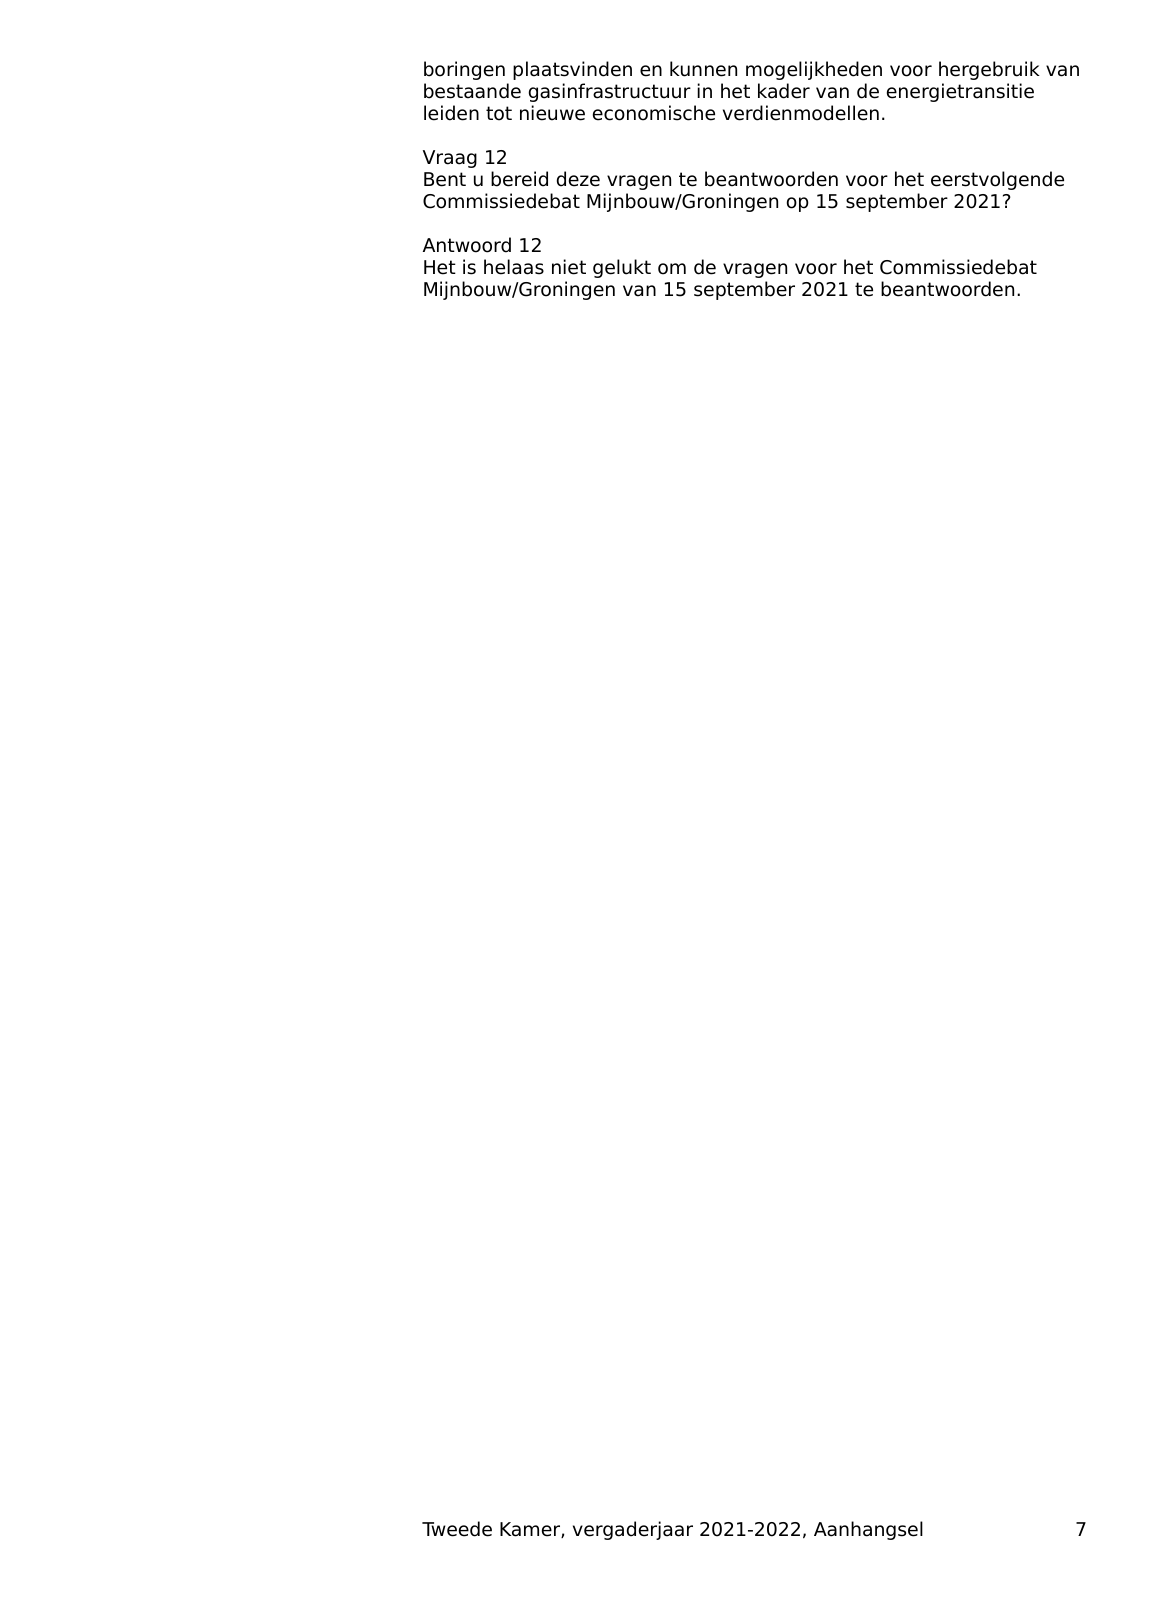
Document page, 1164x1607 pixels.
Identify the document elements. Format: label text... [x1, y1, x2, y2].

text Het is helaas niet gelukt om de vragen voor het Commissiedebat Mijnbouw/Groningen van 15 september 2021 te beantwoorden. [422, 257, 1087, 301]
text Bent u bereid deze vragen te beantwoorden voor het eerstvolgende Commissiedebat Mijnbouw/Groningen op 15 september 2021? [422, 169, 1087, 213]
text Antwoord 12 [422, 235, 1087, 257]
text Vraag 12 [422, 147, 1087, 169]
text boringen plaatsvinden en kunnen mogelijkheden voor hergebruik van bestaande gasinfrastructuur in het kader van de energietransitie leiden tot nieuwe economische verdienmodellen. [422, 59, 1087, 125]
